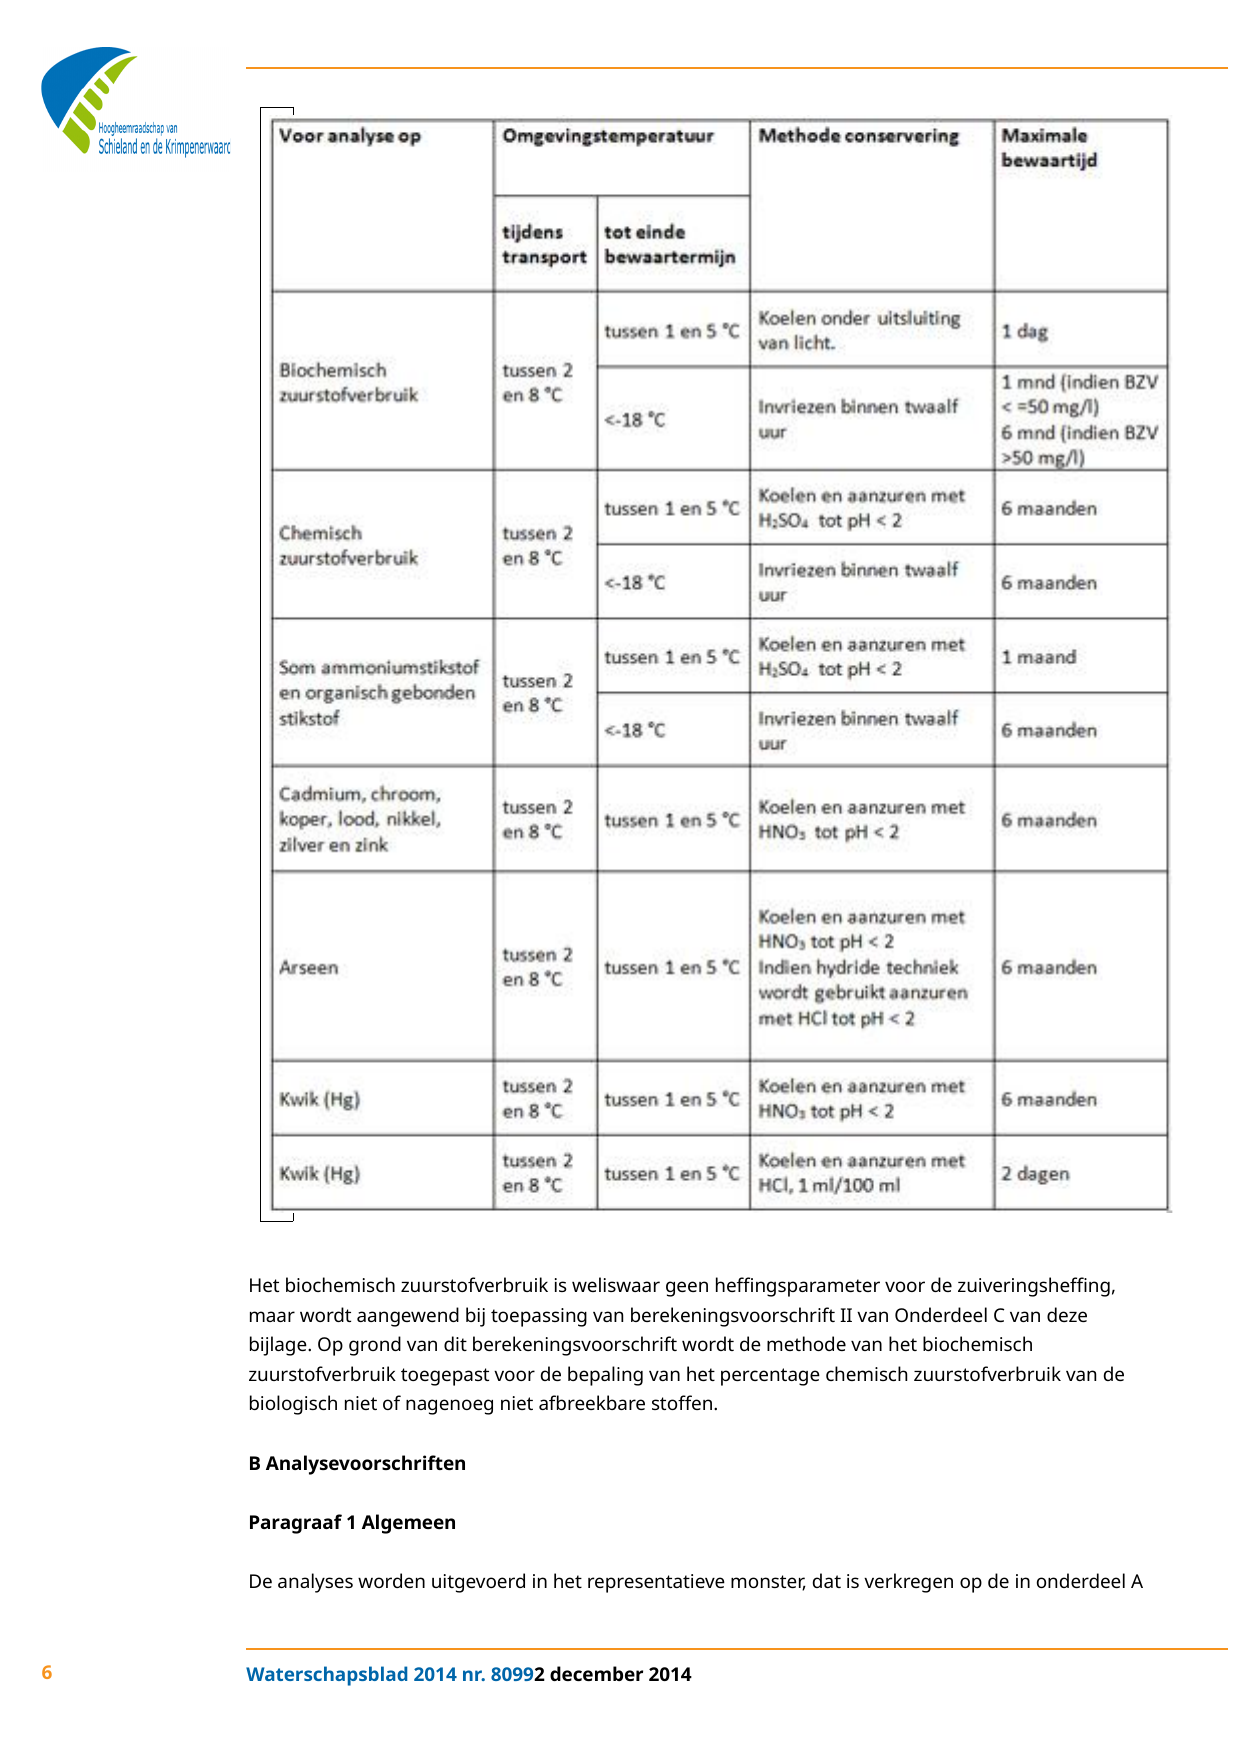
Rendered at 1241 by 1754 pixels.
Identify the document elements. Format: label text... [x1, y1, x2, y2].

text Paragraaf 1 Algemeen [248, 1509, 1152, 1535]
text Het biochemisch zuurstofverbruik is weliswaar geen heffingsparameter voor de zuiveringsheffing, maar wordt aangewend bij toepassing van berekeningsvoorschrift II van Onderdeel C van deze bijlage. Op grond van dit berekeningsvoorschrift wordt de methode van het biochemisch zuurstofverbruik toegepast voor de bepaling van het percentage chemisch zuurstofverbruik van de biologisch niet of nagenoeg niet afbreekbare stoffen. [248, 1272, 1152, 1416]
text De analyses worden uitgevoerd in het representatieve monster, dat is verkregen op de in onderdeel A [248, 1568, 1152, 1594]
text B Analysevoorschriften [248, 1450, 1152, 1476]
picture [41, 47, 231, 172]
picture [268, 115, 1173, 1213]
